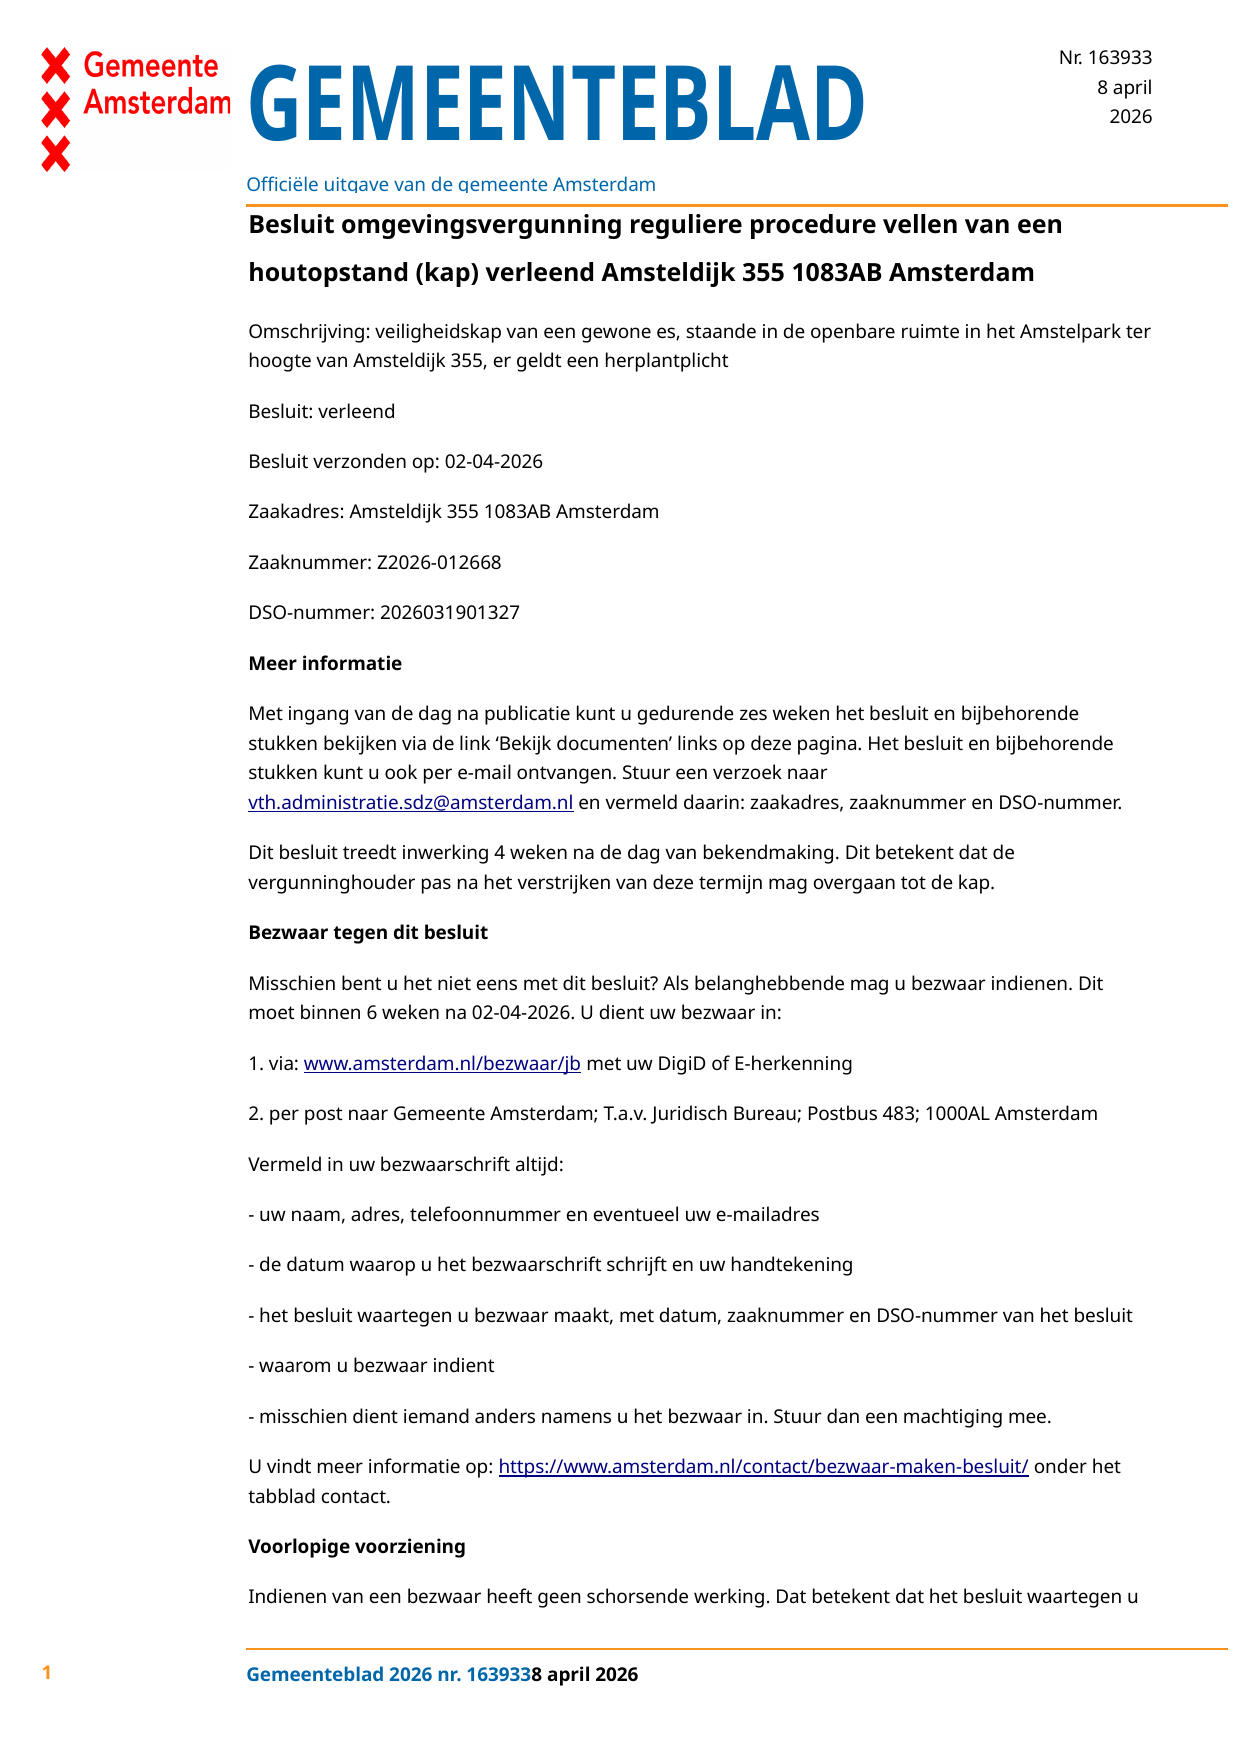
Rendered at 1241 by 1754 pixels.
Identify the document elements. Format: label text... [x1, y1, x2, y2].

text Indienen van een bezwaar heeft geen schorsende werking. Dat betekent dat het besluit waartegen u [248, 1584, 1152, 1609]
text Vermeld in uw bezwaarschrift altijd: [248, 1151, 1152, 1177]
text - het besluit waartegen u bezwaar maakt, met datum, zaaknummer en DSO-nummer van het besluit [248, 1302, 1152, 1328]
text - de datum waarop u het bezwaarschrift schrijft en uw handtekening [248, 1252, 1152, 1277]
text Besluit verzonden op: 02-04-2026 [248, 448, 1152, 474]
text DSO-nummer: 2026031901327 [248, 599, 1152, 625]
text 2. per post naar Gemeente Amsterdam; T.a.v. Juridisch Bureau; Postbus 483; 1000AL Amsterdam [248, 1100, 1152, 1126]
text - uw naam, adres, telefoonnummer en eventueel uw e-mailadres [248, 1201, 1152, 1227]
picture [41, 47, 231, 172]
text Zaaknummer: Z2026-012668 [248, 549, 1152, 575]
text Omschrijving: veiligheidskap van een gewone es, staande in de openbare ruimte in het Amstelpark ter hoogte van Amsteldijk 355, er geldt een herplantplicht [248, 318, 1152, 373]
text Besluit omgevingsvergunning reguliere procedure vellen van een houtopstand (kap) verleend Amsteldijk 355 1083AB Amsterdam [248, 207, 1152, 288]
text Zaakadres: Amsteldijk 355 1083AB Amsterdam [248, 499, 1152, 524]
text Voorlopige voorziening [248, 1533, 1152, 1559]
text - waarom u bezwaar indient [248, 1352, 1152, 1378]
text - misschien dient iemand anders namens u het bezwaar in. Stuur dan een machtiging mee. [248, 1403, 1152, 1429]
text Meer informatie [248, 650, 1152, 676]
text 1. via: www.amsterdam.nl/bezwaar/jb met uw DigiD of E-herkenning [248, 1050, 1152, 1076]
text Met ingang van de dag na publicatie kunt u gedurende zes weken het besluit en bijbehorende stukken bekijken via de link ‘Bekijk documenten’ links op deze pagina. Het besluit en bijbehorende stukken kunt u ook per e-mail ontvangen. Stuur een verzoek naar vth.administratie.sdz@amsterdam.nl en vermeld daarin: zaakadres, zaaknummer en DSO-nummer. [248, 700, 1152, 815]
text Besluit: verleend [248, 398, 1152, 424]
text Dit besluit treedt inwerking 4 weken na de dag van bekendmaking. Dit betekent dat de vergunninghouder pas na het verstrijken van deze termijn mag overgaan tot de kap. [248, 839, 1152, 895]
text Bezwaar tegen dit besluit [248, 919, 1152, 945]
text Misschien bent u het niet eens met dit besluit? Als belanghebbende mag u bezwaar indienen. Dit moet binnen 6 weken na 02-04-2026. U dient uw bezwaar in: [248, 970, 1152, 1025]
text U vindt meer informatie op: https://www.amsterdam.nl/contact/bezwaar-maken-besluit/ onder het tabblad contact. [248, 1453, 1152, 1509]
